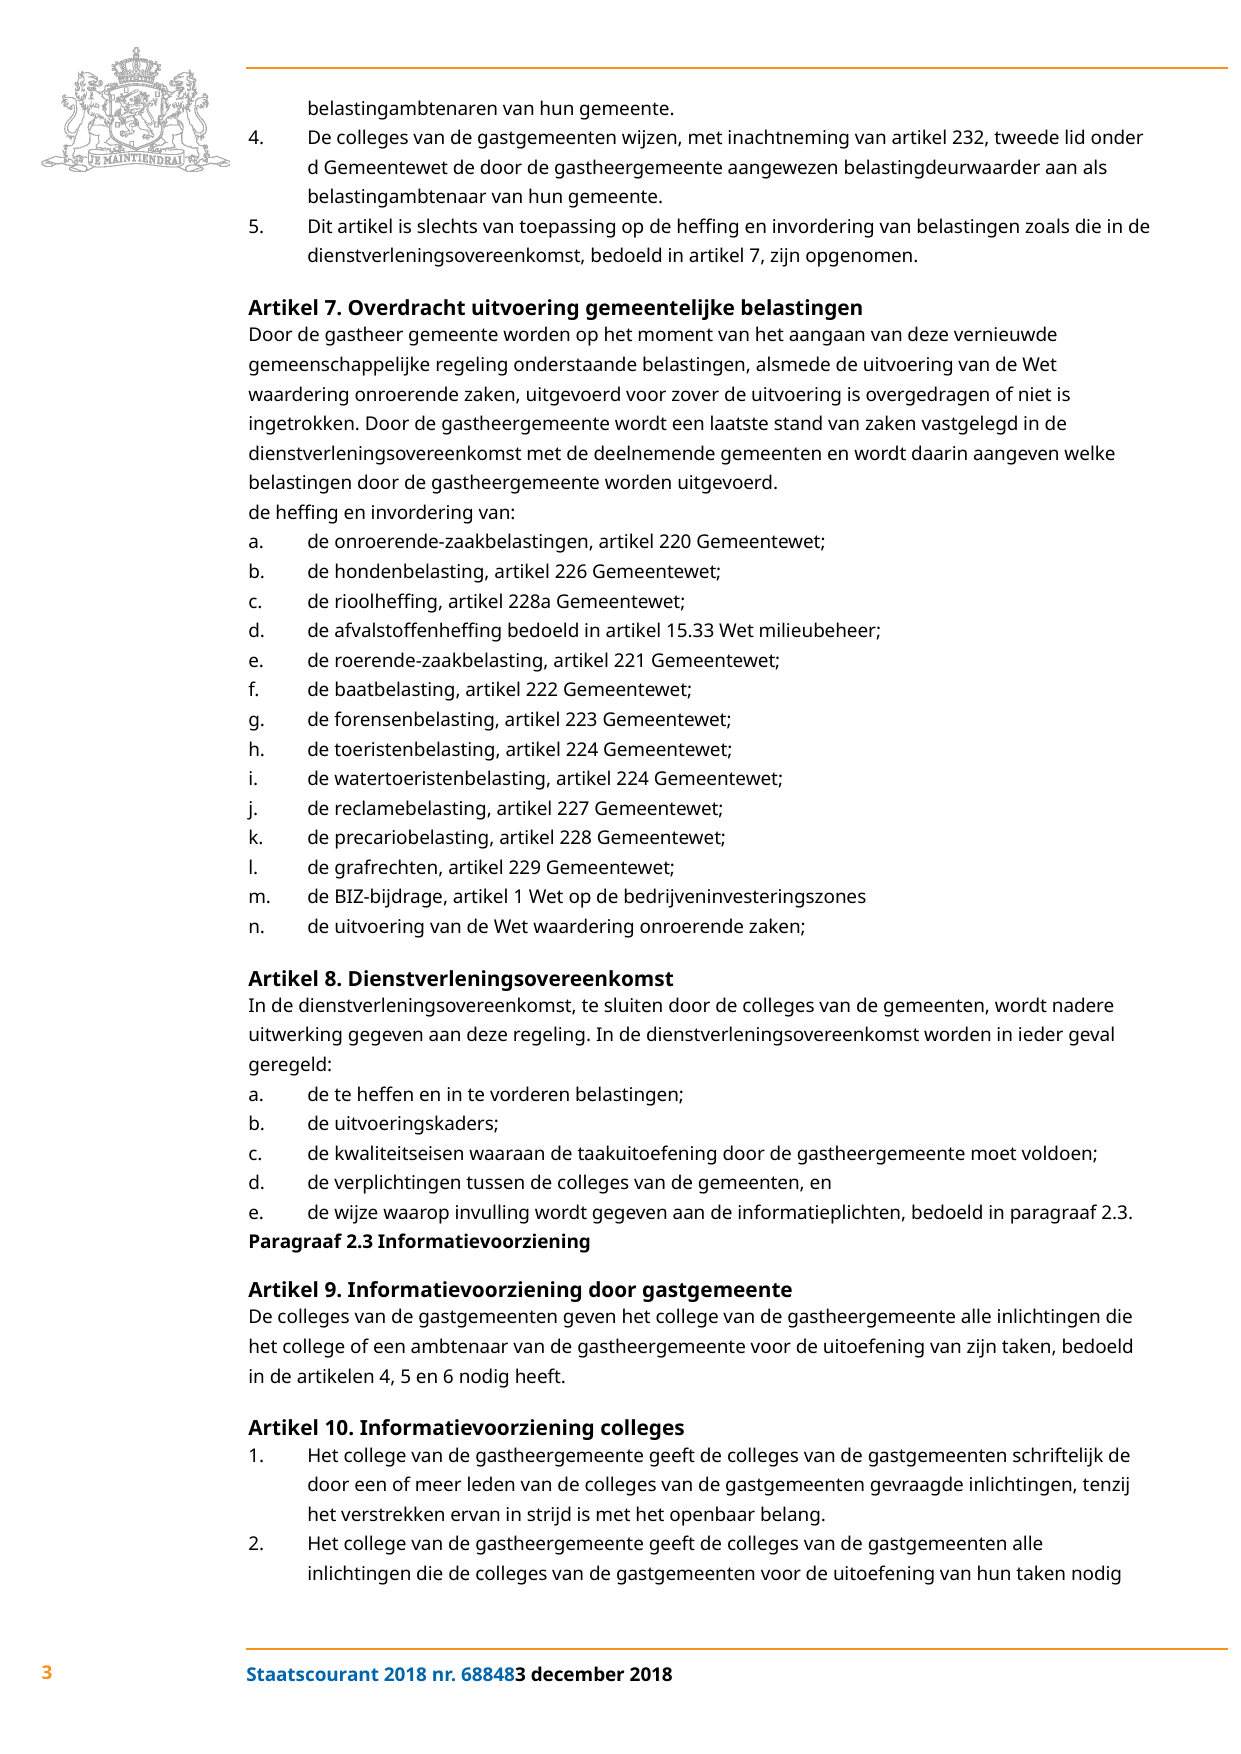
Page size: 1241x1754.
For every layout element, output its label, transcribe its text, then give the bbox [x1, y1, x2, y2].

list belastingambtenaren van hun gemeente. [248, 95, 1152, 121]
list Het college van de gastheergemeente geeft de colleges van de gastgemeenten schriftelijk de door een of meer leden van de colleges van de gastgemeenten gevraagde inlichtingen, tenzij het verstrekken ervan in strijd is met het openbaar belang. [248, 1442, 1152, 1527]
text Artikel 7. Overdracht uitvoering gemeentelijke belastingen [248, 293, 1152, 322]
list de baatbelasting, artikel 222 Gemeentewet; [248, 677, 1152, 702]
list de BIZ-bijdrage, artikel 1 Wet op de bedrijveninvesteringszones [248, 884, 1152, 909]
list de verplichtingen tussen de colleges van de gemeenten, en [248, 1169, 1152, 1195]
text De colleges van de gastgemeenten geven het college van de gastheergemeente alle inlichtingen die het college of een ambtenaar van de gastheergemeente voor de uitoefening van zijn taken, bedoeld in de artikelen 4, 5 en 6 nodig heeft. [248, 1304, 1152, 1389]
list de forensenbelasting, artikel 223 Gemeentewet; [248, 706, 1152, 732]
list de hondenbelasting, artikel 226 Gemeentewet; [248, 558, 1152, 584]
list de precariobelasting, artikel 228 Gemeentewet; [248, 824, 1152, 850]
list Dit artikel is slechts van toepassing op de heffing en invordering van belastingen zoals die in de dienstverleningsovereenkomst, bedoeld in artikel 7, zijn opgenomen. [248, 213, 1152, 268]
list de grafrechten, artikel 229 Gemeentewet; [248, 854, 1152, 880]
text Paragraaf 2.3 Informatievoorziening [248, 1229, 1152, 1254]
text In de dienstverleningsovereenkomst, te sluiten door de colleges van de gemeenten, wordt nadere uitwerking gegeven aan deze regeling. In de dienstverleningsovereenkomst worden in ieder geval geregeld: [248, 992, 1152, 1077]
list de rioolheffing, artikel 228a Gemeentewet; [248, 588, 1152, 613]
text Artikel 9. Informatievoorziening door gastgemeente [248, 1275, 1152, 1304]
text Door de gastheer gemeente worden op het moment van het aangaan van deze vernieuwde gemeenschappelijke regeling onderstaande belastingen, alsmede de uitvoering van de Wet waardering onroerende zaken, uitgevoerd voor zover de uitvoering is overgedragen of niet is ingetrokken. Door de gastheergemeente wordt een laatste stand van zaken vastgelegd in de dienstverleningsovereenkomst met de deelnemende gemeenten en wordt daarin aangeven welke belastingen door de gastheergemeente worden uitgevoerd. [248, 322, 1152, 495]
list de watertoeristenbelasting, artikel 224 Gemeentewet; [248, 765, 1152, 791]
text Artikel 8. Dienstverleningsovereenkomst [248, 964, 1152, 992]
text de heffing en invordering van: [248, 499, 1152, 525]
list de reclamebelasting, artikel 227 Gemeentewet; [248, 795, 1152, 821]
list de wijze waarop invulling wordt gegeven aan de informatieplichten, bedoeld in paragraaf 2.3. [248, 1199, 1152, 1225]
list de uitvoeringskaders; [248, 1110, 1152, 1136]
list de toeristenbelasting, artikel 224 Gemeentewet; [248, 736, 1152, 761]
list de te heffen en in te vorderen belastingen; [248, 1081, 1152, 1107]
list de afvalstoffenheffing bedoeld in artikel 15.33 Wet milieubeheer; [248, 617, 1152, 643]
list De colleges van de gastgemeenten wijzen, met inachtneming van artikel 232, tweede lid onder d Gemeentewet de door de gastheergemeente aangewezen belastingdeurwaarder aan als belastingambtenaar van hun gemeente. [248, 124, 1152, 209]
list de roerende-zaakbelasting, artikel 221 Gemeentewet; [248, 647, 1152, 673]
list de kwaliteitseisen waaraan de taakuitoefening door de gastheergemeente moet voldoen; [248, 1140, 1152, 1166]
text Artikel 10. Informatievoorziening colleges [248, 1413, 1152, 1442]
list de uitvoering van de Wet waardering onroerende zaken; [248, 913, 1152, 939]
list Het college van de gastheergemeente geeft de colleges van de gastgemeenten alle inlichtingen die de colleges van de gastgemeenten voor de uitoefening van hun taken nodig [248, 1531, 1152, 1586]
list de onroerende-zaakbelastingen, artikel 220 Gemeentewet; [248, 529, 1152, 554]
picture [41, 47, 231, 172]
